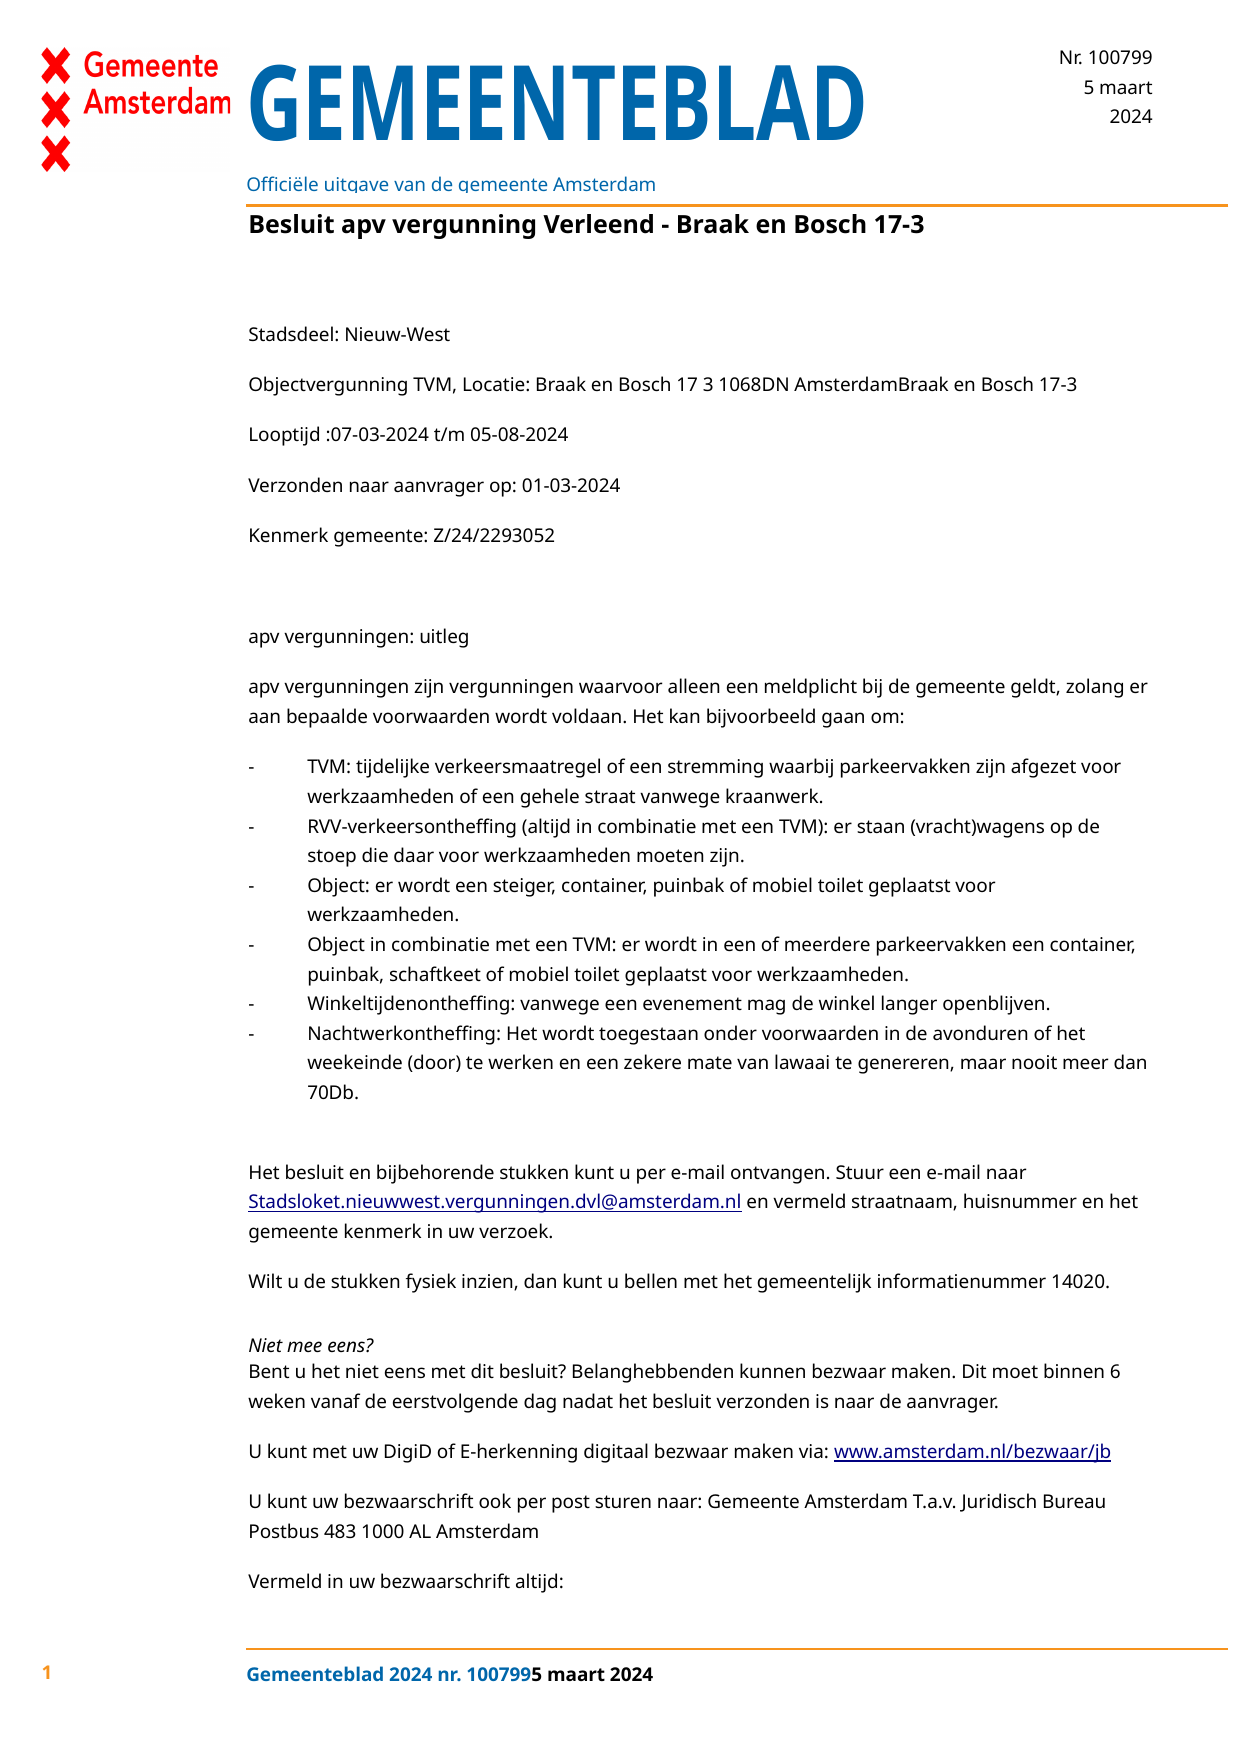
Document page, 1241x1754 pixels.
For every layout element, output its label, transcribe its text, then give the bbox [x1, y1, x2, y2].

text Niet mee eens? [248, 1333, 1152, 1358]
text Verzonden naar aanvrager op: 01-03-2024 [248, 472, 1152, 498]
list Object in combinatie met een TVM: er wordt in een of meerdere parkeervakken een container, puinbak, schaftkeet of mobiel toilet geplaatst voor werkzaamheden. [248, 931, 1152, 986]
text Vermeld in uw bezwaarschrift altijd: [248, 1569, 1152, 1594]
text Bent u het niet eens met dit besluit? Belanghebbenden kunnen bezwaar maken. Dit moet binnen 6 weken vanaf de eerstvolgende dag nadat het besluit verzonden is naar de aanvrager. [248, 1358, 1152, 1414]
text Looptijd :07-03-2024 t/m 05-08-2024 [248, 422, 1152, 447]
list Object: er wordt een steiger, container, puinbak of mobiel toilet geplaatst voor werkzaamheden. [248, 872, 1152, 927]
list Winkeltijdenontheffing: vanwege een evenement mag de winkel langer openblijven. [248, 990, 1152, 1016]
list TVM: tijdelijke verkeersmaatregel of een stremming waarbij parkeervakken zijn afgezet voor werkzaamheden of een gehele straat vanwege kraanwerk. [248, 754, 1152, 809]
picture [41, 47, 231, 172]
text Het besluit en bijbehorende stukken kunt u per e-mail ontvangen. Stuur een e-mail naar Stadsloket.nieuwwest.vergunningen.dvl@amsterdam.nl en vermeld straatnaam, huisnummer en het gemeente kenmerk in uw verzoek. [248, 1159, 1152, 1244]
text Kenmerk gemeente: Z/24/2293052 [248, 522, 1152, 548]
text apv vergunningen: uitleg [248, 623, 1152, 649]
text apv vergunningen zijn vergunningen waarvoor alleen een meldplicht bij de gemeente geldt, zolang er aan bepaalde voorwaarden wordt voldaan. Het kan bijvoorbeeld gaan om: [248, 674, 1152, 729]
text Besluit apv vergunning Verleend - Braak en Bosch 17-3 [248, 207, 1152, 241]
list Nachtwerkontheffing: Het wordt toegestaan onder voorwaarden in de avonduren of het weekeinde (door) te werken en een zekere mate van lawaai te genereren, maar nooit meer dan 70Db. [248, 1020, 1152, 1105]
text Wilt u de stukken fysiek inzien, dan kunt u bellen met het gemeentelijk informatienummer 14020. [248, 1269, 1152, 1294]
text Objectvergunning TVM, Locatie: Braak en Bosch 17 3 1068DN AmsterdamBraak en Bosch 17-3 [248, 371, 1152, 397]
list RVV-verkeersontheffing (altijd in combinatie met een TVM): er staan (vracht)wagens op de stoep die daar voor werkzaamheden moeten zijn. [248, 813, 1152, 868]
text U kunt met uw DigiD of E-herkenning digitaal bezwaar maken via: www.amsterdam.nl/bezwaar/jb [248, 1438, 1152, 1464]
text U kunt uw bezwaarschrift ook per post sturen naar: Gemeente Amsterdam T.a.v. Juridisch Bureau Postbus 483 1000 AL Amsterdam [248, 1489, 1152, 1544]
text Stadsdeel: Nieuw-West [248, 321, 1152, 346]
